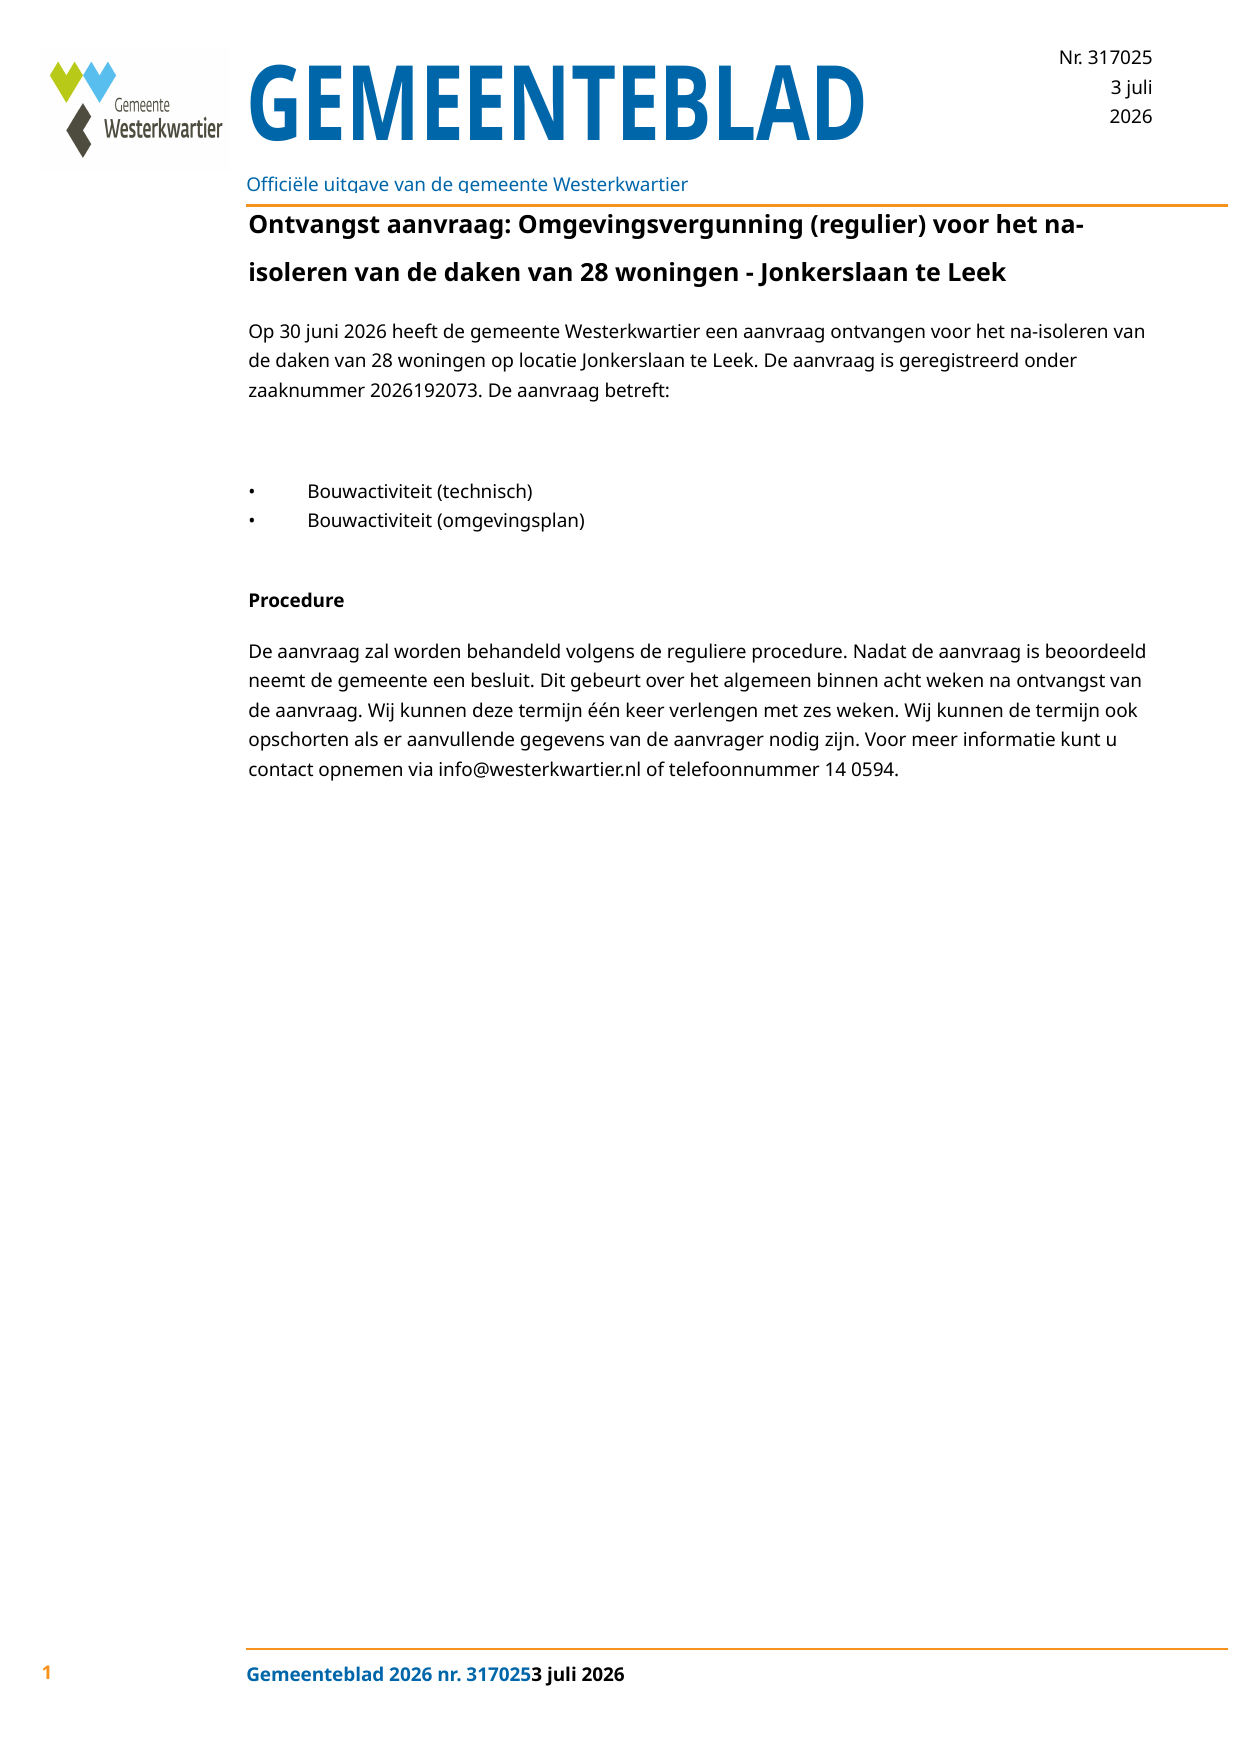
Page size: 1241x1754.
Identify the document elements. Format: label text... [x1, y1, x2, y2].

text De aanvraag zal worden behandeld volgens de reguliere procedure. Nadat de aanvraag is beoordeeld neemt de gemeente een besluit. Dit gebeurt over het algemeen binnen acht weken na ontvangst van de aanvraag. Wij kunnen deze termijn één keer verlengen met zes weken. Wij kunnen de termijn ook opschorten als er aanvullende gegevens van de aanvrager nodig zijn. Voor meer informatie kunt u contact opnemen via info@westerkwartier.nl of telefoonnummer 14 0594. [248, 638, 1152, 782]
text Procedure [248, 587, 1152, 613]
list Bouwactiviteit (omgevingsplan) [248, 507, 1152, 533]
text Op 30 juni 2026 heeft de gemeente Westerkwartier een aanvraag ontvangen voor het na-isoleren van de daken van 28 woningen op locatie Jonkerslaan te Leek. De aanvraag is geregistreerd onder zaaknummer 2026192073. De aanvraag betreft: [248, 318, 1152, 403]
list Bouwactiviteit (technisch) [248, 478, 1152, 504]
text Ontvangst aanvraag: Omgevingsvergunning (regulier) voor het na-isoleren van de daken van 28 woningen - Jonkerslaan te Leek [248, 207, 1152, 288]
picture [41, 47, 231, 172]
